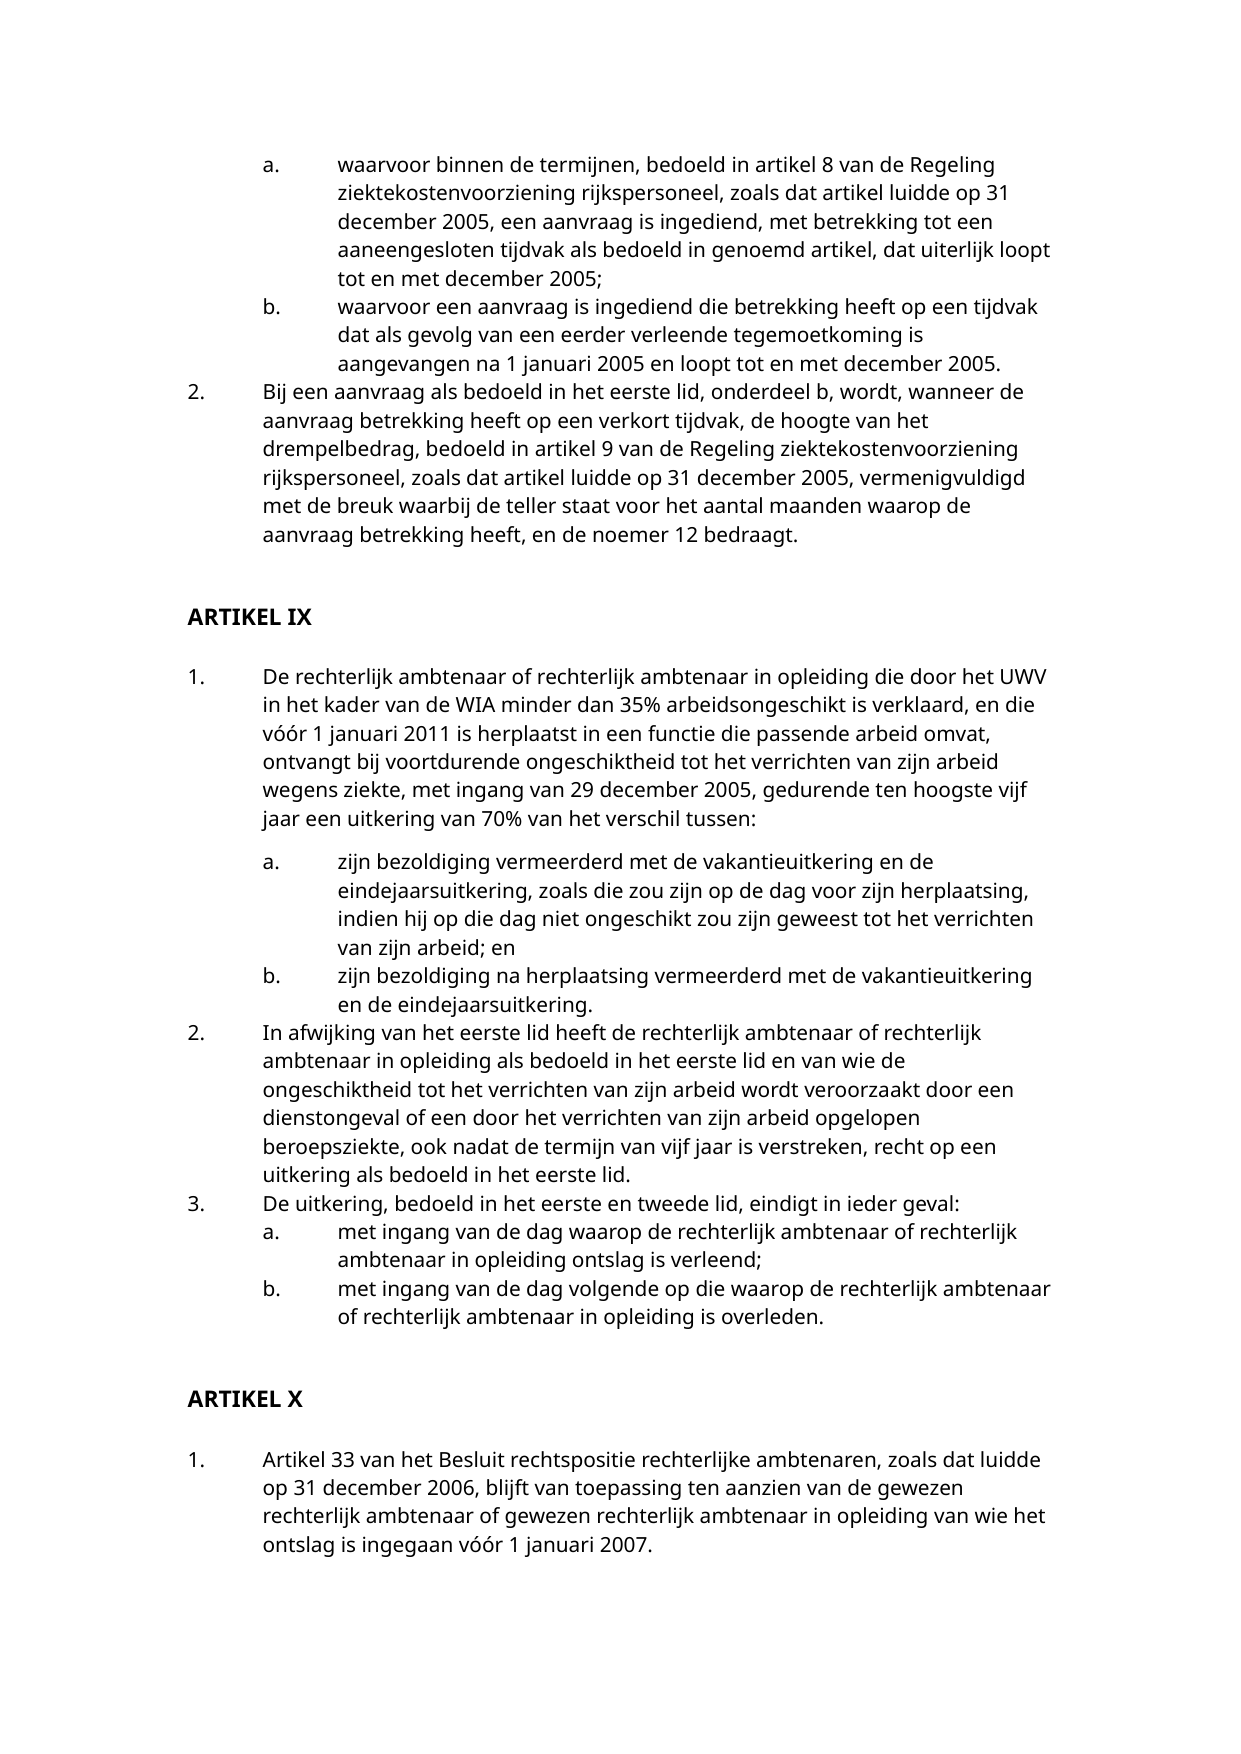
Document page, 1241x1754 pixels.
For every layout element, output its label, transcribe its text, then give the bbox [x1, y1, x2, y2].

list De rechterlijk ambtenaar of rechterlijk ambtenaar in opleiding die door het UWV in het kader van de WIA minder dan 35% arbeidsongeschikt is verklaard, en die vóór 1 januari 2011 is herplaatst in een functie die passende arbeid omvat, ontvangt bij voortdurende ongeschiktheid tot het verrichten van zijn arbeid wegens ziekte, met ingang van 29 december 2005, gedurende ten hoogste vijf jaar een uitkering van 70% van het verschil tussen: [187, 662, 1053, 832]
list met ingang van de dag waarop de rechterlijk ambtenaar of rechterlijk ambtenaar in opleiding ontslag is verleend; [262, 1217, 1053, 1274]
subtitle ARTIKEL IX [187, 601, 1053, 632]
list waarvoor binnen de termijnen, bedoeld in artikel 8 van de Regeling ziektekostenvoorziening rijkspersoneel, zoals dat artikel luidde op 31 december 2005, een aanvraag is ingediend, met betrekking tot een aaneengesloten tijdvak als bedoeld in genoemd artikel, dat uiterlijk loopt tot en met december 2005; [262, 150, 1053, 292]
list zijn bezoldiging na herplaatsing vermeerderd met de vakantieuitkering en de eindejaarsuitkering. [262, 961, 1053, 1018]
list Bij een aanvraag als bedoeld in het eerste lid, onderdeel b, wordt, wanneer de aanvraag betrekking heeft op een verkort tijdvak, de hoogte van het drempelbedrag, bedoeld in artikel 9 van de Regeling ziektekostenvoorziening rijkspersoneel, zoals dat artikel luidde op 31 december 2005, vermenigvuldigd met de breuk waarbij de teller staat voor het aantal maanden waarop de aanvraag betrekking heeft, en de noemer 12 bedraagt. [187, 377, 1053, 548]
list De uitkering, bedoeld in het eerste en tweede lid, eindigt in ieder geval: [187, 1189, 1053, 1217]
subtitle ARTIKEL X [187, 1383, 1053, 1415]
list Artikel 33 van het Besluit rechtspositie rechterlijke ambtenaren, zoals dat luidde op 31 december 2006, blijft van toepassing ten aanzien van de gewezen rechterlijk ambtenaar of gewezen rechterlijk ambtenaar in opleiding van wie het ontslag is ingegaan vóór 1 januari 2007. [187, 1445, 1053, 1558]
list zijn bezoldiging vermeerderd met de vakantieuitkering en de eindejaarsuitkering, zoals die zou zijn op de dag voor zijn herplaatsing, indien hij op die dag niet ongeschikt zou zijn geweest tot het verrichten van zijn arbeid; en [262, 847, 1053, 961]
list met ingang van de dag volgende op die waarop de rechterlijk ambtenaar of rechterlijk ambtenaar in opleiding is overleden. [262, 1274, 1053, 1331]
list waarvoor een aanvraag is ingediend die betrekking heeft op een tijdvak dat als gevolg van een eerder verleende tegemoetkoming is aangevangen na 1 januari 2005 en loopt tot en met december 2005. [262, 292, 1053, 377]
list In afwijking van het eerste lid heeft de rechterlijk ambtenaar of rechterlijk ambtenaar in opleiding als bedoeld in het eerste lid en van wie de ongeschiktheid tot het verrichten van zijn arbeid wordt veroorzaakt door een dienstongeval of een door het verrichten van zijn arbeid opgelopen beroepsziekte, ook nadat de termijn van vijf jaar is verstreken, recht op een uitkering als bedoeld in het eerste lid. [187, 1018, 1053, 1189]
